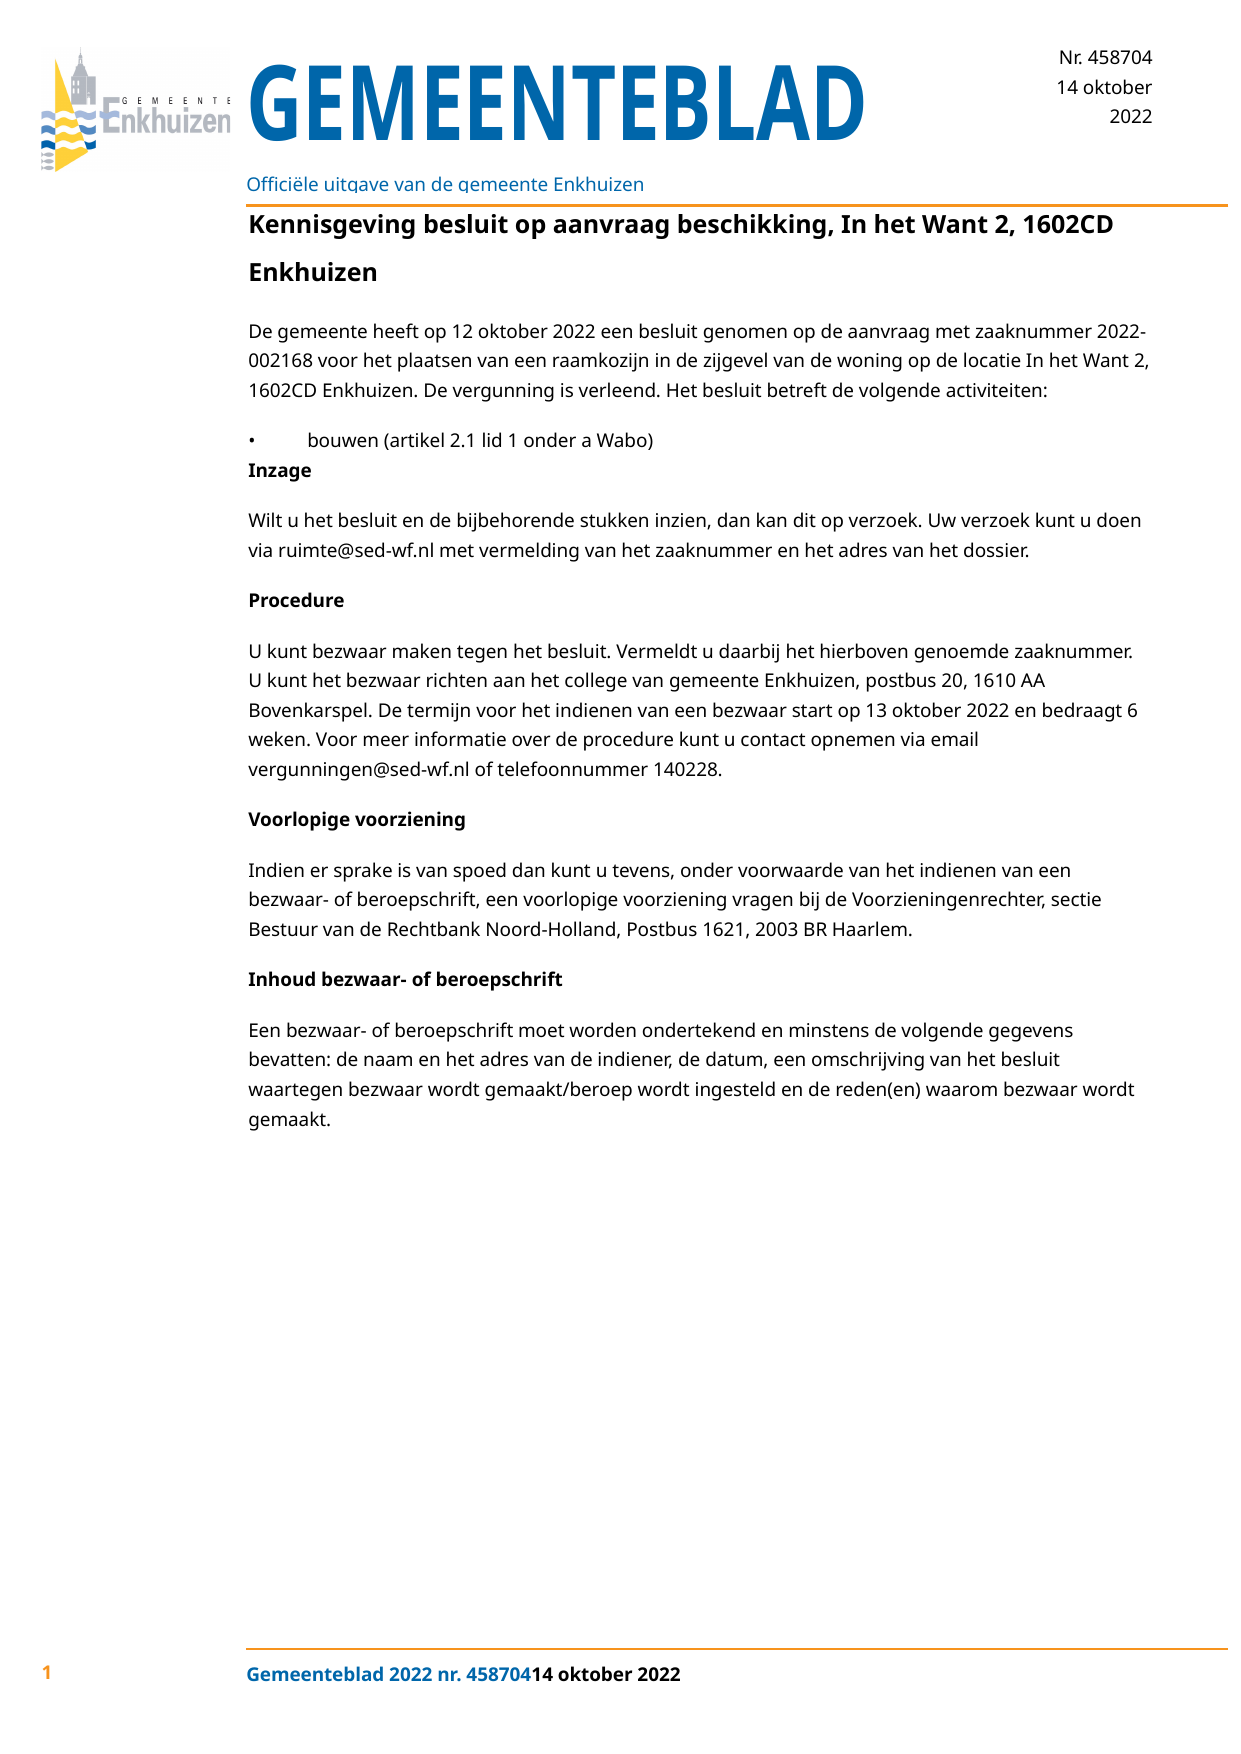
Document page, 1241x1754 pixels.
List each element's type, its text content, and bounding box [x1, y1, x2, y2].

list bouwen (artikel 2.1 lid 1 onder a Wabo) [248, 427, 1152, 453]
text Procedure [248, 587, 1152, 613]
text Inhoud bezwaar- of beroepschrift [248, 967, 1152, 992]
text Een bezwaar- of beroepschrift moet worden ondertekend en minstens de volgende gegevens bevatten: de naam en het adres van de indiener, de datum, een omschrijving van het besluit waartegen bezwaar wordt gemaakt/beroep wordt ingesteld en de reden(en) waarom bezwaar wordt gemaakt. [248, 1017, 1152, 1132]
text U kunt bezwaar maken tegen het besluit. Vermeldt u daarbij het hierboven genoemde zaaknummer. U kunt het bezwaar richten aan het college van gemeente Enkhuizen, postbus 20, 1610 AA Bovenkarspel. De termijn voor het indienen van een bezwaar start op 13 oktober 2022 en bedraagt 6 weken. Voor meer informatie over de procedure kunt u contact opnemen via email vergunningen@sed-wf.nl of telefoonnummer 140228. [248, 638, 1152, 782]
text Indien er sprake is van spoed dan kunt u tevens, onder voorwaarde van het indienen van een bezwaar- of beroepschrift, een voorlopige voorziening vragen bij de Voorzieningenrechter, sectie Bestuur van de Rechtbank Noord-Holland, Postbus 1621, 2003 BR Haarlem. [248, 857, 1152, 942]
picture [41, 47, 231, 172]
text Inzage [248, 457, 1152, 483]
text De gemeente heeft op 12 oktober 2022 een besluit genomen op de aanvraag met zaaknummer 2022-002168 voor het plaatsen van een raamkozijn in de zijgevel van de woning op de locatie In het Want 2, 1602CD Enkhuizen. De vergunning is verleend. Het besluit betreft de volgende activiteiten: [248, 318, 1152, 403]
text Kennisgeving besluit op aanvraag beschikking, In het Want 2, 1602CD Enkhuizen [248, 207, 1152, 288]
text Voorlopige voorziening [248, 807, 1152, 832]
text Wilt u het besluit en de bijbehorende stukken inzien, dan kan dit op verzoek. Uw verzoek kunt u doen via ruimte@sed-wf.nl met vermelding van het zaaknummer en het adres van het dossier. [248, 507, 1152, 563]
